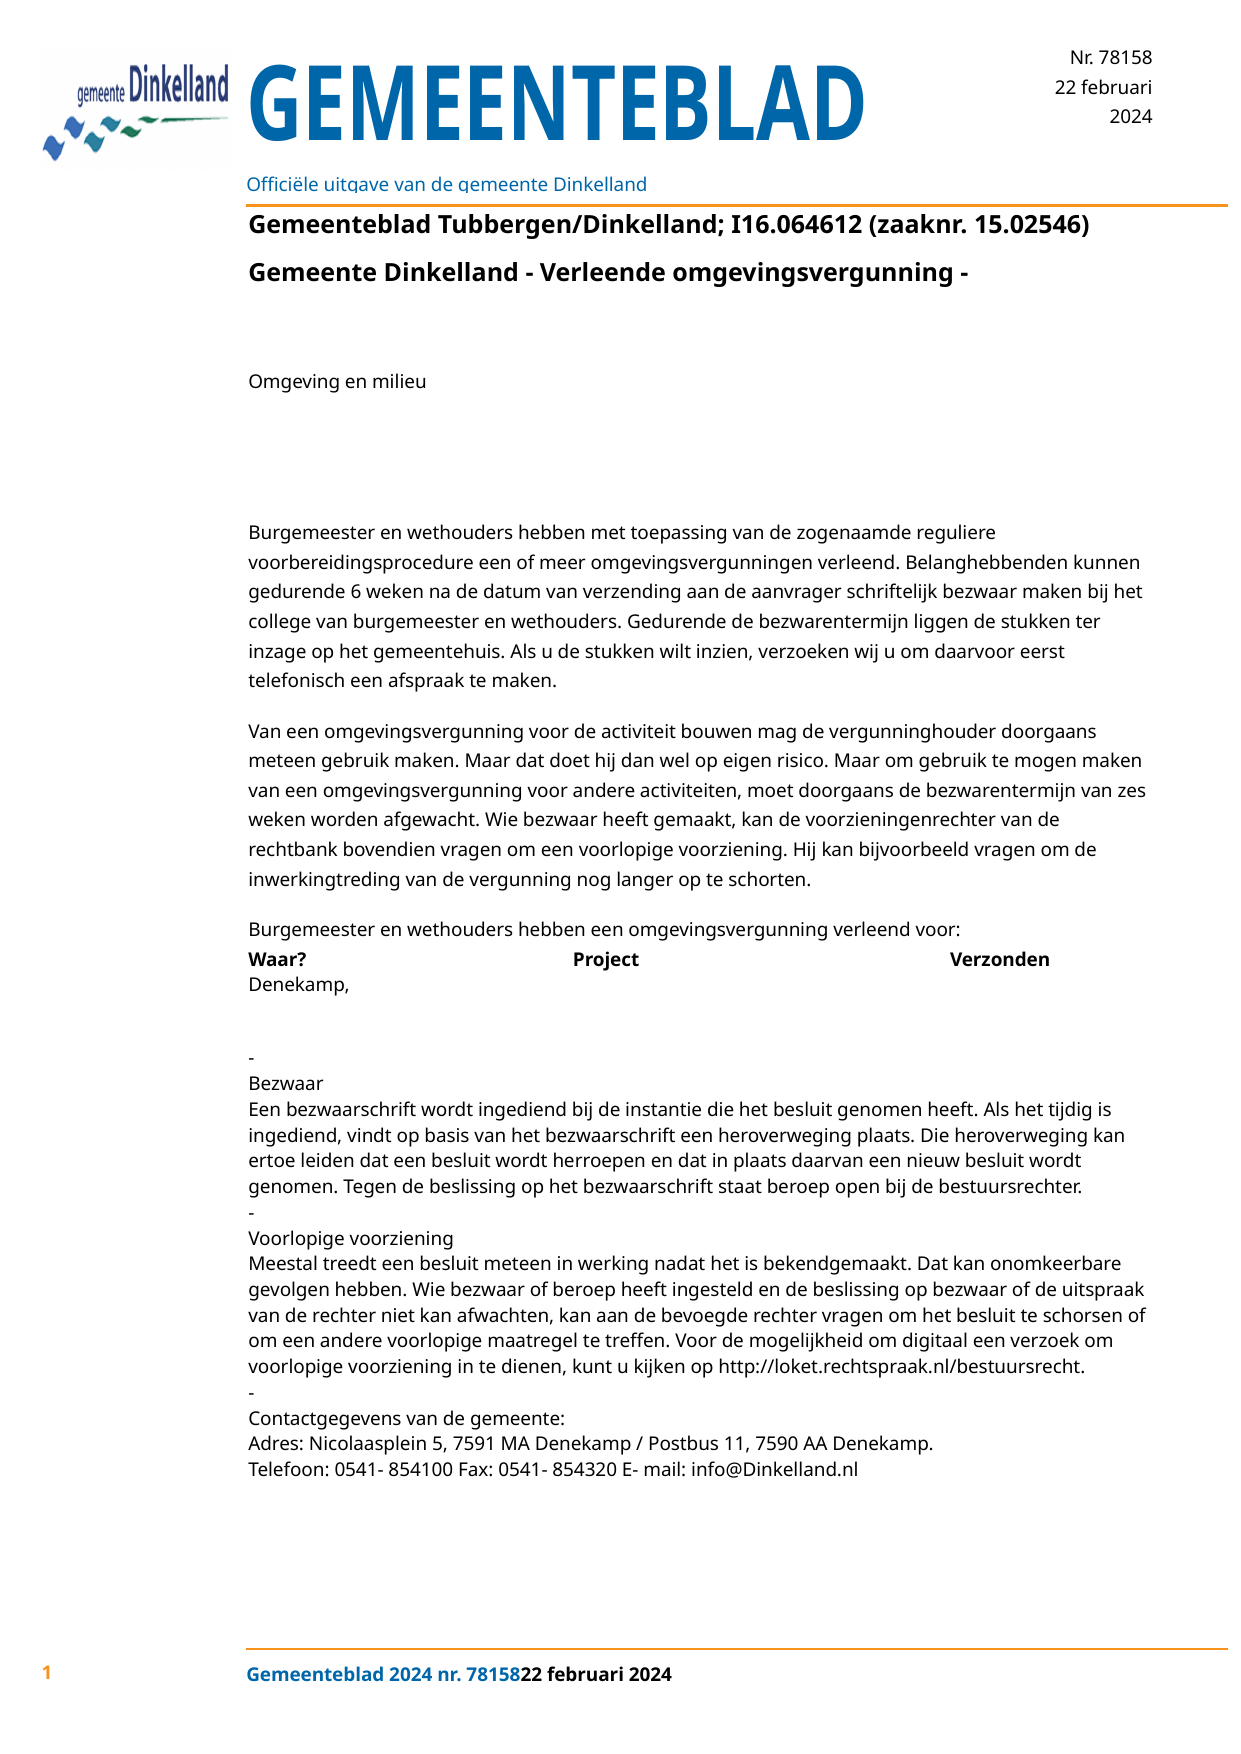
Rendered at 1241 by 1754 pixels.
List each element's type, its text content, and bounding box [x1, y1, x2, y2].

text - [248, 1044, 1152, 1070]
picture [41, 47, 231, 172]
text Meestal treedt een besluit meteen in werking nadat het is bekendgemaakt. Dat kan onomkeerbare gevolgen hebben. Wie bezwaar of beroep heeft ingesteld en de beslissing op bezwaar of de uitspraak van de rechter niet kan afwachten, kan aan de bevoegde rechter vragen om het besluit te schorsen of om een andere voorlopige maatregel te treffen. Voor de mogelijkheid om digitaal een verzoek om voorlopige voorziening in te dienen, kunt u kijken op http://loket.rechtspraak.nl/bestuursrecht. [248, 1250, 1152, 1379]
text Omgeving en milieu [248, 368, 1152, 394]
table_cell [950, 998, 1152, 1023]
text - [248, 1379, 1152, 1405]
text Adres: Nicolaasplein 5, 7591 MA Denekamp / Postbus 11, 7590 AA Denekamp. [248, 1431, 1152, 1456]
text Bezwaar [248, 1070, 1152, 1096]
table_header Project [573, 946, 950, 972]
text Voorlopige voorziening [248, 1225, 1152, 1250]
table_cell [573, 998, 950, 1023]
table_header Waar? [248, 946, 573, 972]
table_cell [248, 998, 573, 1023]
text Contactgegevens van de gemeente: [248, 1405, 1152, 1431]
table_cell Denekamp, [248, 972, 573, 997]
table_header Verzonden [950, 946, 1152, 972]
text Telefoon: 0541- 854100 Fax: 0541- 854320 E- mail: info@Dinkelland.nl [248, 1456, 1152, 1482]
text Gemeenteblad Tubbergen/Dinkelland; I16.064612 (zaaknr. 15.02546) Gemeente Dinkelland - Verleende omgevingsvergunning - [248, 207, 1152, 288]
table_cell [573, 972, 950, 997]
text Burgemeester en wethouders hebben met toepassing van de zogenaamde reguliere voorbereidingsprocedure een of meer omgevingsvergunningen verleend. Belanghebbenden kunnen gedurende 6 weken na de datum van verzending aan de aanvrager schriftelijk bezwaar maken bij het college van burgemeester en wethouders. Gedurende de bezwarentermijn liggen de stukken ter inzage op het gemeentehuis. Als u de stukken wilt inzien, verzoeken wij u om daarvoor eerst telefonisch een afspraak te maken. [248, 519, 1152, 693]
text Burgemeester en wethouders hebben een omgevingsvergunning verleend voor: [248, 916, 1152, 942]
text Van een omgevingsvergunning voor de activiteit bouwen mag de vergunninghouder doorgaans meteen gebruik maken. Maar dat doet hij dan wel op eigen risico. Maar om gebruik te mogen maken van een omgevingsvergunning voor andere activiteiten, moet doorgaans de bezwarentermijn van zes weken worden afgewacht. Wie bezwaar heeft gemaakt, kan de voorzieningenrechter van de rechtbank bovendien vragen om een voorlopige voorziening. Hij kan bijvoorbeeld vragen om de inwerkingtreding van de vergunning nog langer op te schorten. [248, 718, 1152, 892]
table_cell [950, 972, 1152, 997]
text - [248, 1199, 1152, 1225]
text Een bezwaarschrift wordt ingediend bij de instantie die het besluit genomen heeft. Als het tijdig is ingediend, vindt op basis van het bezwaarschrift een heroverweging plaats. Die heroverweging kan ertoe leiden dat een besluit wordt herroepen en dat in plaats daarvan een nieuw besluit wordt genomen. Tegen de beslissing op het bezwaarschrift staat beroep open bij de bestuursrechter. [248, 1096, 1152, 1199]
